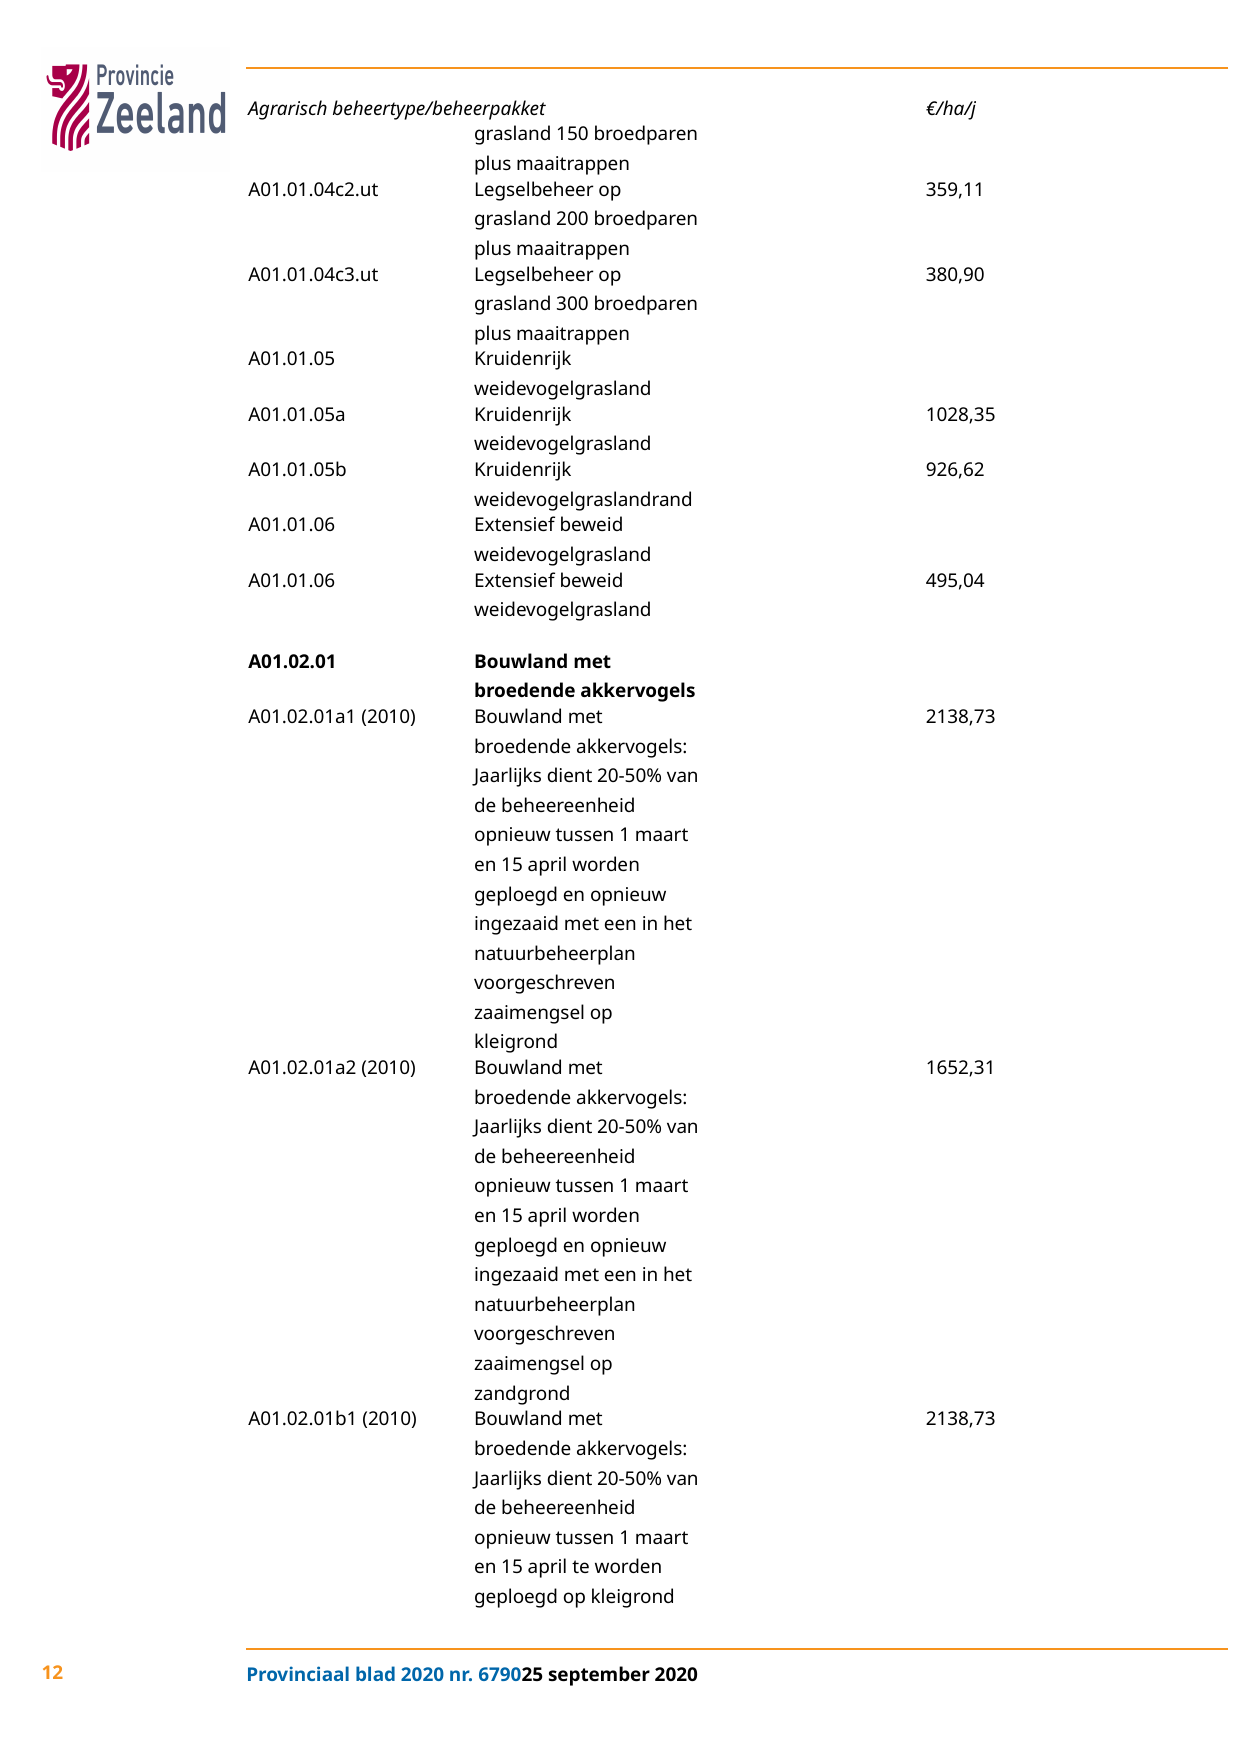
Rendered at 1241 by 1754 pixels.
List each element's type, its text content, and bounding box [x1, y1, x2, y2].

table_cell [926, 121, 1152, 176]
table_cell 926,62 [926, 456, 1152, 512]
table_cell grasland 150 broedparen plus maaitrappen [474, 121, 700, 176]
table_cell 1652,31 [926, 1054, 1152, 1406]
table_cell [700, 648, 926, 703]
table_cell [700, 567, 926, 622]
table_cell Bouwland met broedende akkervogels [474, 648, 700, 703]
table_header Agrarisch beheertype/beheerpakket [248, 95, 700, 121]
table_cell [700, 1054, 926, 1406]
table_cell A01.01.06 [248, 567, 474, 622]
table_cell A01.02.01a2 (2010) [248, 1054, 474, 1406]
table_cell A01.02.01b1 (2010) [248, 1406, 474, 1609]
table_cell [700, 261, 926, 346]
table_cell [700, 703, 926, 1054]
table_cell 2138,73 [926, 703, 1152, 1054]
table_cell 2138,73 [926, 1406, 1152, 1609]
table_cell A01.01.06 [248, 512, 474, 567]
table_cell [248, 121, 474, 176]
table_cell [700, 1406, 926, 1609]
table_cell A01.02.01 [248, 648, 474, 703]
table_cell 359,11 [926, 176, 1152, 261]
table_header €/ha/j [926, 95, 1152, 121]
table_header [700, 95, 926, 121]
table_cell 1028,35 [926, 401, 1152, 456]
table_cell Bouwland met broedende akkervogels: Jaarlijks dient 20-50% van de beheereenheid opnieuw tussen 1 maart en 15 april worden geploegd en opnieuw ingezaaid met een in het natuurbeheerplan voorgeschreven zaaimengsel op zandgrond [474, 1054, 700, 1406]
table_cell Kruidenrijk weidevogelgraslandrand [474, 456, 700, 512]
table_cell [248, 622, 474, 648]
table_cell Extensief beweid weidevogelgrasland [474, 567, 700, 622]
table_cell 495,04 [926, 567, 1152, 622]
table_cell [700, 346, 926, 401]
table_cell A01.02.01a1 (2010) [248, 703, 474, 1054]
table_cell Legselbeheer op grasland 200 broedparen plus maaitrappen [474, 176, 700, 261]
table_cell A01.01.05a [248, 401, 474, 456]
picture [41, 47, 231, 172]
table_cell Extensief beweid weidevogelgrasland [474, 512, 700, 567]
table_cell [926, 622, 1152, 648]
table_cell Legselbeheer op grasland 300 broedparen plus maaitrappen [474, 261, 700, 346]
table_cell [926, 648, 1152, 703]
table_cell [474, 622, 700, 648]
table_cell Bouwland met broedende akkervogels: Jaarlijks dient 20-50% van de beheereenheid opnieuw tussen 1 maart en 15 april worden geploegd en opnieuw ingezaaid met een in het natuurbeheerplan voorgeschreven zaaimengsel op kleigrond [474, 703, 700, 1054]
table_cell [926, 346, 1152, 401]
table_cell [926, 512, 1152, 567]
table_cell A01.01.04c3.ut [248, 261, 474, 346]
table_cell 380,90 [926, 261, 1152, 346]
table_cell [700, 176, 926, 261]
table_cell A01.01.05 [248, 346, 474, 401]
table_cell [700, 401, 926, 456]
table_cell [700, 622, 926, 648]
table_cell A01.01.05b [248, 456, 474, 512]
table_cell [700, 121, 926, 176]
table_cell A01.01.04c2.ut [248, 176, 474, 261]
table_cell Kruidenrijk weidevogelgrasland [474, 401, 700, 456]
table_cell [700, 512, 926, 567]
table_cell [700, 456, 926, 512]
table_cell Bouwland met broedende akkervogels: Jaarlijks dient 20-50% van de beheereenheid opnieuw tussen 1 maart en 15 april te worden geploegd op kleigrond [474, 1406, 700, 1609]
table_cell Kruidenrijk weidevogelgrasland [474, 346, 700, 401]
